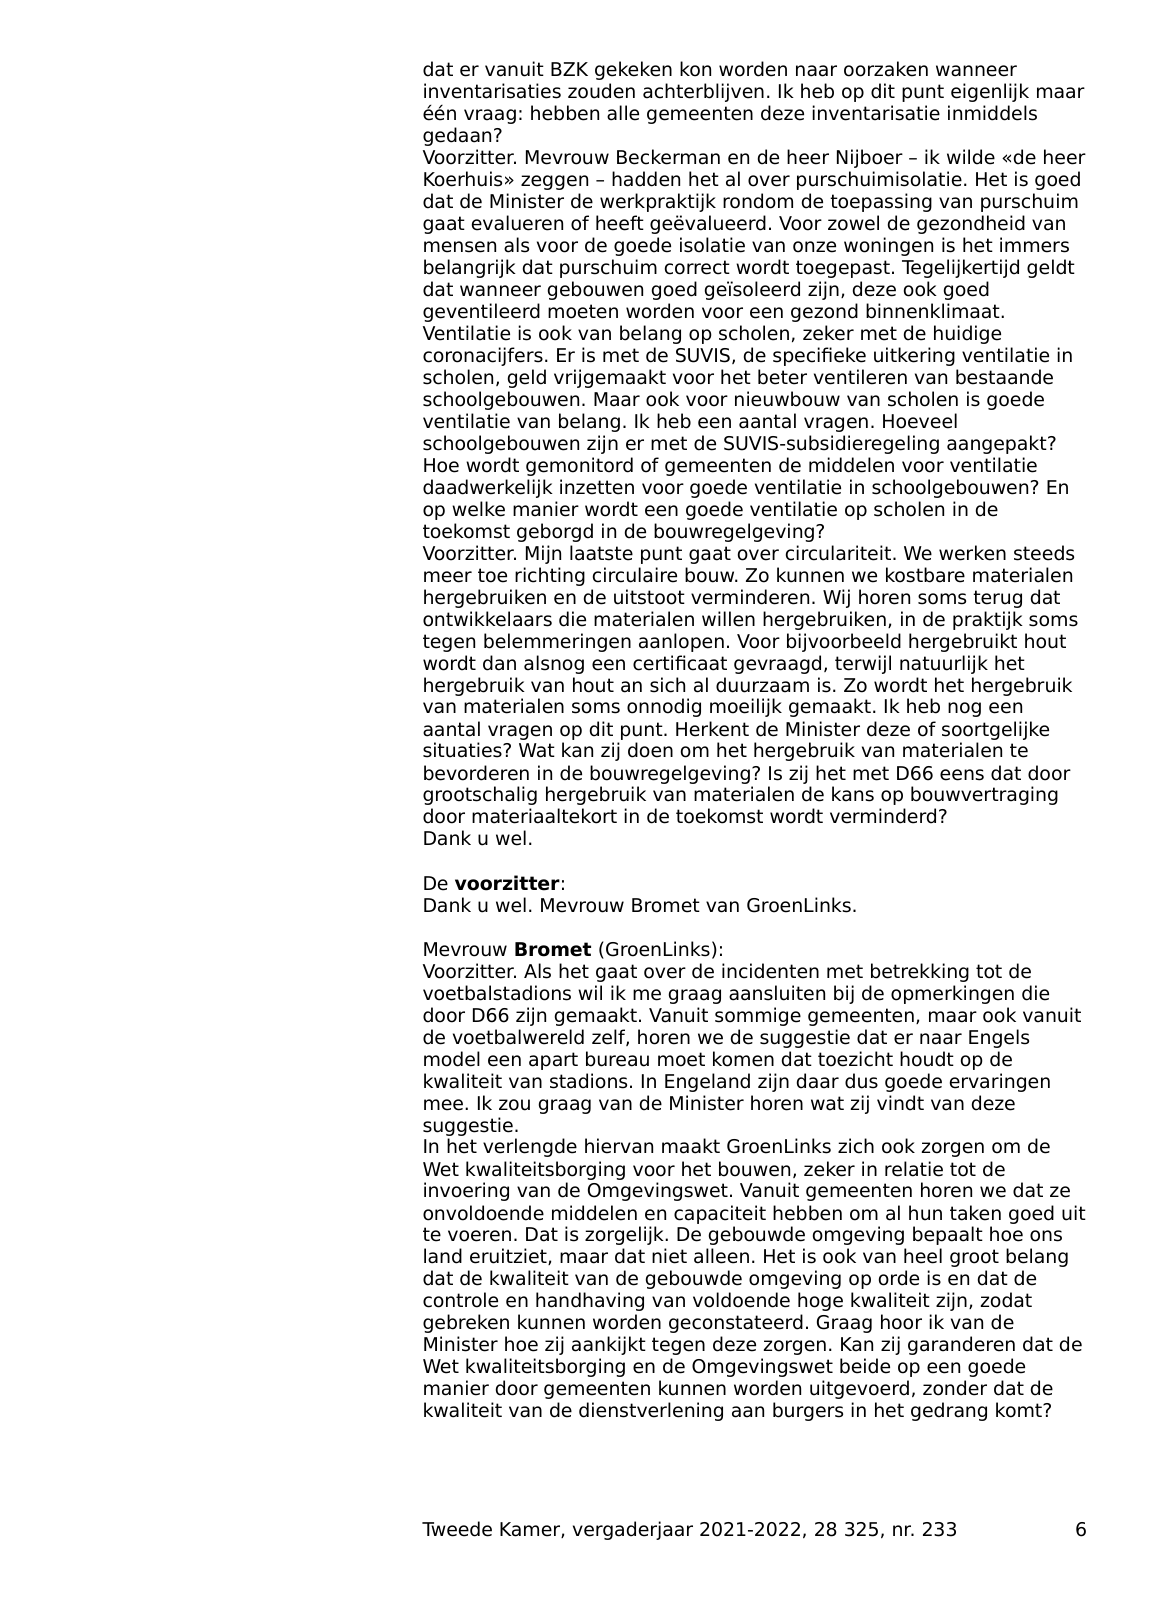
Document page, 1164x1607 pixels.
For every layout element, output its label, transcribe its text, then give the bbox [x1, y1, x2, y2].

text Voorzitter. Mevrouw Beckerman en de heer Nijboer – ik wilde «de heer Koerhuis» zeggen – hadden het al over purschuimisolatie. Het is goed dat de Minister de werkpraktijk rondom de toepassing van purschuim gaat evalueren of heeft geëvalueerd. Voor zowel de gezondheid van mensen als voor de goede isolatie van onze woningen is het immers belangrijk dat purschuim correct wordt toegepast. Tegelijkertijd geldt dat wanneer gebouwen goed geïsoleerd zijn, deze ook goed geventileerd moeten worden voor een gezond binnenklimaat. Ventilatie is ook van belang op scholen, zeker met de huidige coronacijfers. Er is met de SUVIS, de specifieke uitkering ventilatie in scholen, geld vrijgemaakt voor het beter ventileren van bestaande schoolgebouwen. Maar ook voor nieuwbouw van scholen is goede ventilatie van belang. Ik heb een aantal vragen. Hoeveel schoolgebouwen zijn er met de SUVIS-subsidieregeling aangepakt? Hoe wordt gemonitord of gemeenten de middelen voor ventilatie daadwerkelijk inzetten voor goede ventilatie in schoolgebouwen? En op welke manier wordt een goede ventilatie op scholen in de toekomst geborgd in de bouwregelgeving? [422, 147, 1087, 543]
text Voorzitter. Mijn laatste punt gaat over circulariteit. We werken steeds meer toe richting circulaire bouw. Zo kunnen we kostbare materialen hergebruiken en de uitstoot verminderen. Wij horen soms terug dat ontwikkelaars die materialen willen hergebruiken, in de praktijk soms tegen belemmeringen aanlopen. Voor bijvoorbeeld hergebruikt hout wordt dan alsnog een certificaat gevraagd, terwijl natuurlijk het hergebruik van hout an sich al duurzaam is. Zo wordt het hergebruik van materialen soms onnodig moeilijk gemaakt. Ik heb nog een aantal vragen op dit punt. Herkent de Minister deze of soortgelijke situaties? Wat kan zij doen om het hergebruik van materialen te bevorderen in de bouwregelgeving? Is zij het met D66 eens dat door grootschalig hergebruik van materialen de kans op bouwvertraging door materiaaltekort in de toekomst wordt verminderd? [422, 543, 1087, 828]
text Mevrouw Bromet (GroenLinks): [422, 939, 1087, 961]
text Voorzitter. Als het gaat over de incidenten met betrekking tot de voetbalstadions wil ik me graag aansluiten bij de opmerkingen die door D66 zijn gemaakt. Vanuit sommige gemeenten, maar ook vanuit de voetbalwereld zelf, horen we de suggestie dat er naar Engels model een apart bureau moet komen dat toezicht houdt op de kwaliteit van stadions. In Engeland zijn daar dus goede ervaringen mee. Ik zou graag van de Minister horen wat zij vindt van deze suggestie. [422, 961, 1087, 1136]
text Dank u wel. Mevrouw Bromet van GroenLinks. [422, 894, 1087, 916]
text dat er vanuit BZK gekeken kon worden naar oorzaken wanneer inventarisaties zouden achterblijven. Ik heb op dit punt eigenlijk maar één vraag: hebben alle gemeenten deze inventarisatie inmiddels gedaan? [422, 59, 1087, 147]
text Dank u wel. [422, 828, 1087, 850]
text In het verlengde hiervan maakt GroenLinks zich ook zorgen om de Wet kwaliteitsborging voor het bouwen, zeker in relatie tot de invoering van de Omgevingswet. Vanuit gemeenten horen we dat ze onvoldoende middelen en capaciteit hebben om al hun taken goed uit te voeren. Dat is zorgelijk. De gebouwde omgeving bepaalt hoe ons land eruitziet, maar dat niet alleen. Het is ook van heel groot belang dat de kwaliteit van de gebouwde omgeving op orde is en dat de controle en handhaving van voldoende hoge kwaliteit zijn, zodat gebreken kunnen worden geconstateerd. Graag hoor ik van de Minister hoe zij aankijkt tegen deze zorgen. Kan zij garanderen dat de Wet kwaliteitsborging en de Omgevingswet beide op een goede manier door gemeenten kunnen worden uitgevoerd, zonder dat de kwaliteit van de dienstverlening aan burgers in het gedrang komt? [422, 1136, 1087, 1422]
text De voorzitter: [422, 872, 1087, 894]
